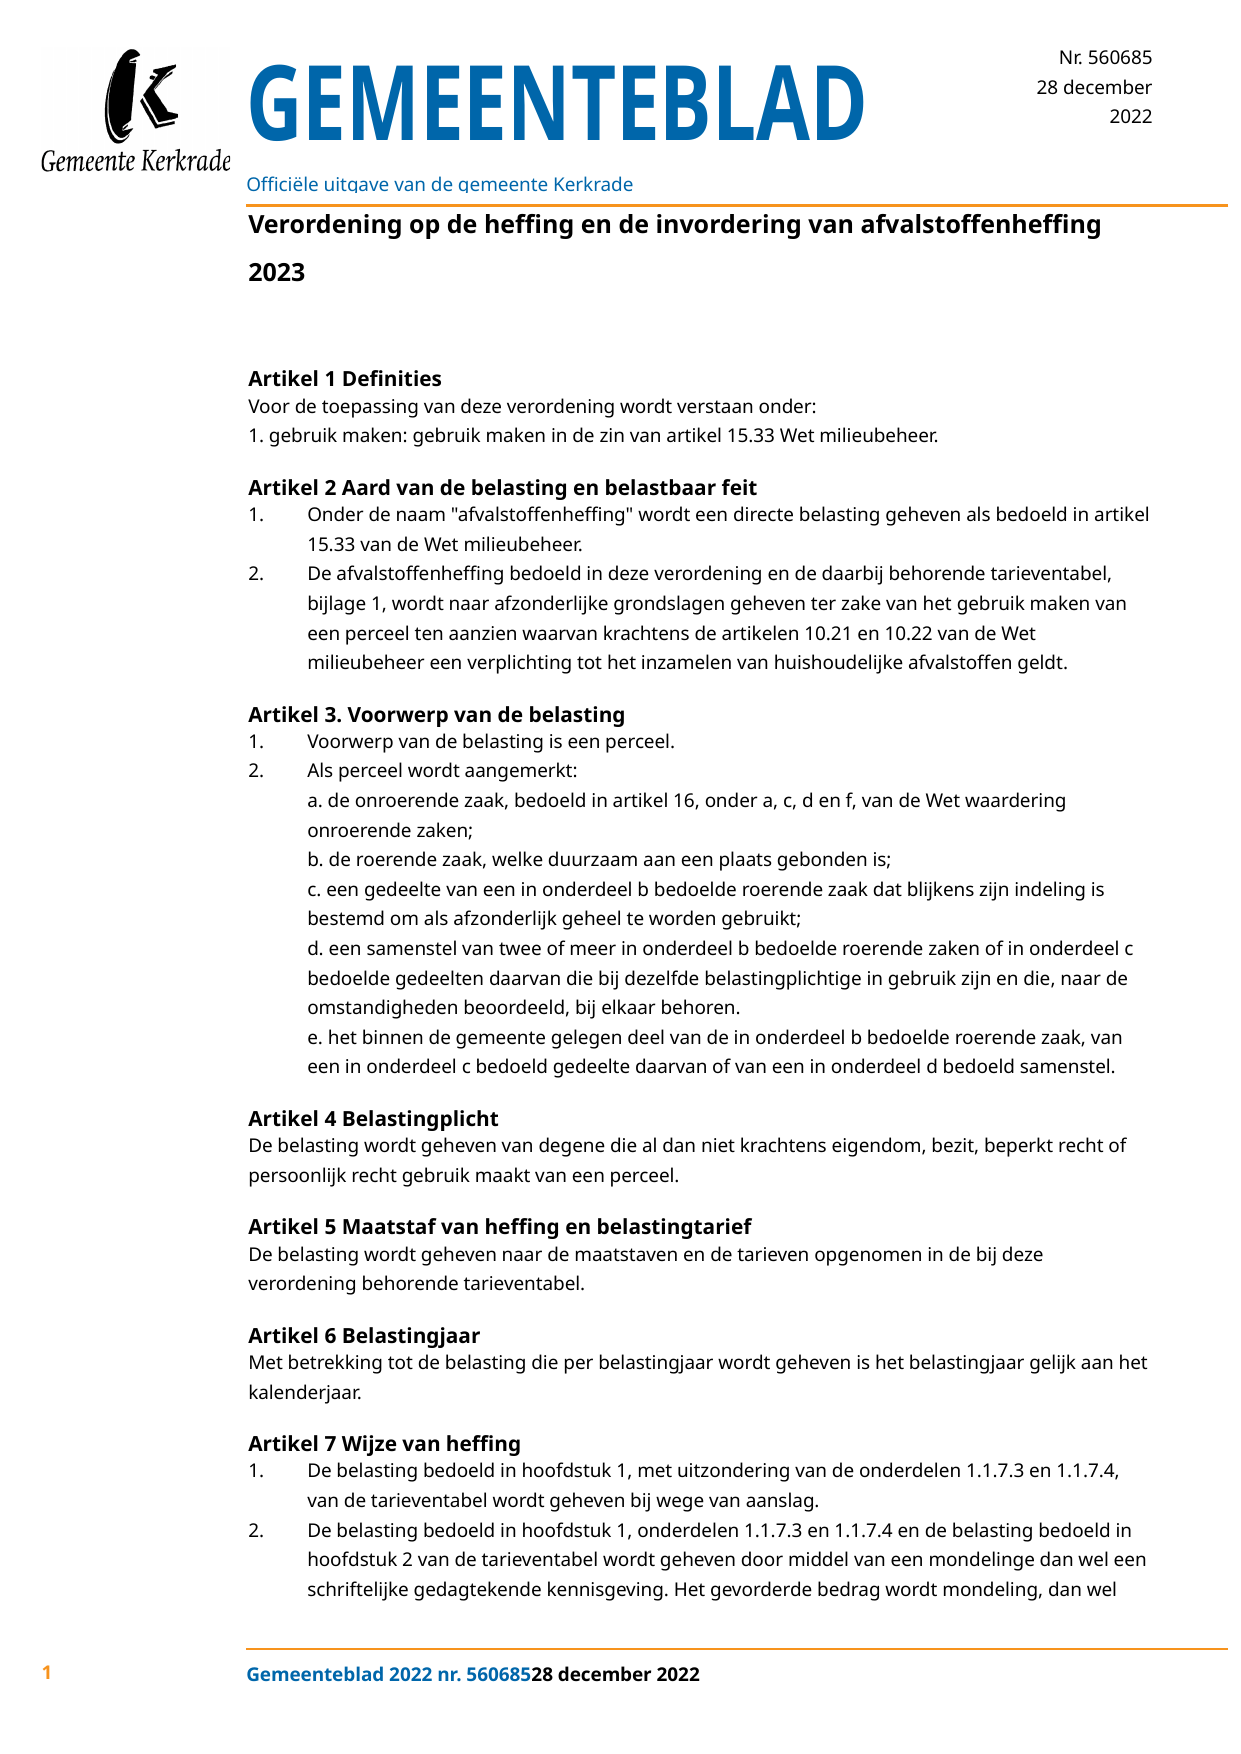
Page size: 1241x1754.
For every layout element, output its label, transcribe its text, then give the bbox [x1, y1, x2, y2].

text Artikel 2 Aard van de belasting en belastbaar feit [248, 473, 1152, 501]
text De belasting wordt geheven van degene die al dan niet krachtens eigendom, bezit, beperkt recht of persoonlijk recht gebruik maakt van een perceel. [248, 1132, 1152, 1188]
text Voor de toepassing van deze verordening wordt verstaan onder: [248, 393, 1152, 419]
list d. een samenstel van twee of meer in onderdeel b bedoelde roerende zaken of in onderdeel c bedoelde gedeelten daarvan die bij dezelfde belastingplichtige in gebruik zijn en die, naar de omstandigheden beoordeeld, bij elkaar behoren. [248, 935, 1152, 1020]
text Verordening op de heffing en de invordering van afvalstoffenheffing 2023 [248, 207, 1152, 288]
picture [41, 47, 231, 172]
text De belasting wordt geheven naar de maatstaven en de tarieven opgenomen in de bij deze verordening behorende tarieventabel. [248, 1241, 1152, 1296]
list c. een gedeelte van een in onderdeel b bedoelde roerende zaak dat blijkens zijn indeling is bestemd om als afzonderlijk geheel te worden gebruikt; [248, 876, 1152, 931]
list De belasting bedoeld in hoofdstuk 1, met uitzondering van de onderdelen 1.1.7.3 en 1.1.7.4, van de tarieventabel wordt geheven bij wege van aanslag. [248, 1458, 1152, 1513]
list a. de onroerende zaak, bedoeld in artikel 16, onder a, c, d en f, van de Wet waardering onroerende zaken; [248, 787, 1152, 843]
text 1. gebruik maken: gebruik maken in de zin van artikel 15.33 Wet milieubeheer. [248, 422, 1152, 448]
list Als perceel wordt aangemerkt: [248, 758, 1152, 783]
list Voorwerp van de belasting is een perceel. [248, 728, 1152, 754]
text Artikel 6 Belastingjaar [248, 1321, 1152, 1349]
text Artikel 4 Belastingplicht [248, 1104, 1152, 1132]
list De afvalstoffenheffing bedoeld in deze verordening en de daarbij behorende tarieventabel, bijlage 1, wordt naar afzonderlijke grondslagen geheven ter zake van het gebruik maken van een perceel ten aanzien waarvan krachtens de artikelen 10.21 en 10.22 van de Wet milieubeheer een verplichting tot het inzamelen van huishoudelijke afvalstoffen geldt. [248, 561, 1152, 675]
text Artikel 5 Maatstaf van heffing en belastingtarief [248, 1212, 1152, 1241]
list e. het binnen de gemeente gelegen deel van de in onderdeel b bedoelde roerende zaak, van een in onderdeel c bedoeld gedeelte daarvan of van een in onderdeel d bedoeld samenstel. [248, 1024, 1152, 1079]
text Artikel 7 Wijze van heffing [248, 1429, 1152, 1458]
list b. de roerende zaak, welke duurzaam aan een plaats gebonden is; [248, 846, 1152, 872]
text Artikel 1 Definities [248, 364, 1152, 393]
list De belasting bedoeld in hoofdstuk 1, onderdelen 1.1.7.3 en 1.1.7.4 en de belasting bedoeld in hoofdstuk 2 van de tarieventabel wordt geheven door middel van een mondelinge dan wel een schriftelijke gedagtekende kennisgeving. Het gevorderde bedrag wordt mondeling, dan wel [248, 1517, 1152, 1602]
text Met betrekking tot de belasting die per belastingjaar wordt geheven is het belastingjaar gelijk aan het kalenderjaar. [248, 1349, 1152, 1404]
text Artikel 3. Voorwerp van de belasting [248, 700, 1152, 728]
list Onder de naam "afvalstoffenheffing" wordt een directe belasting geheven als bedoeld in artikel 15.33 van de Wet milieubeheer. [248, 501, 1152, 557]
